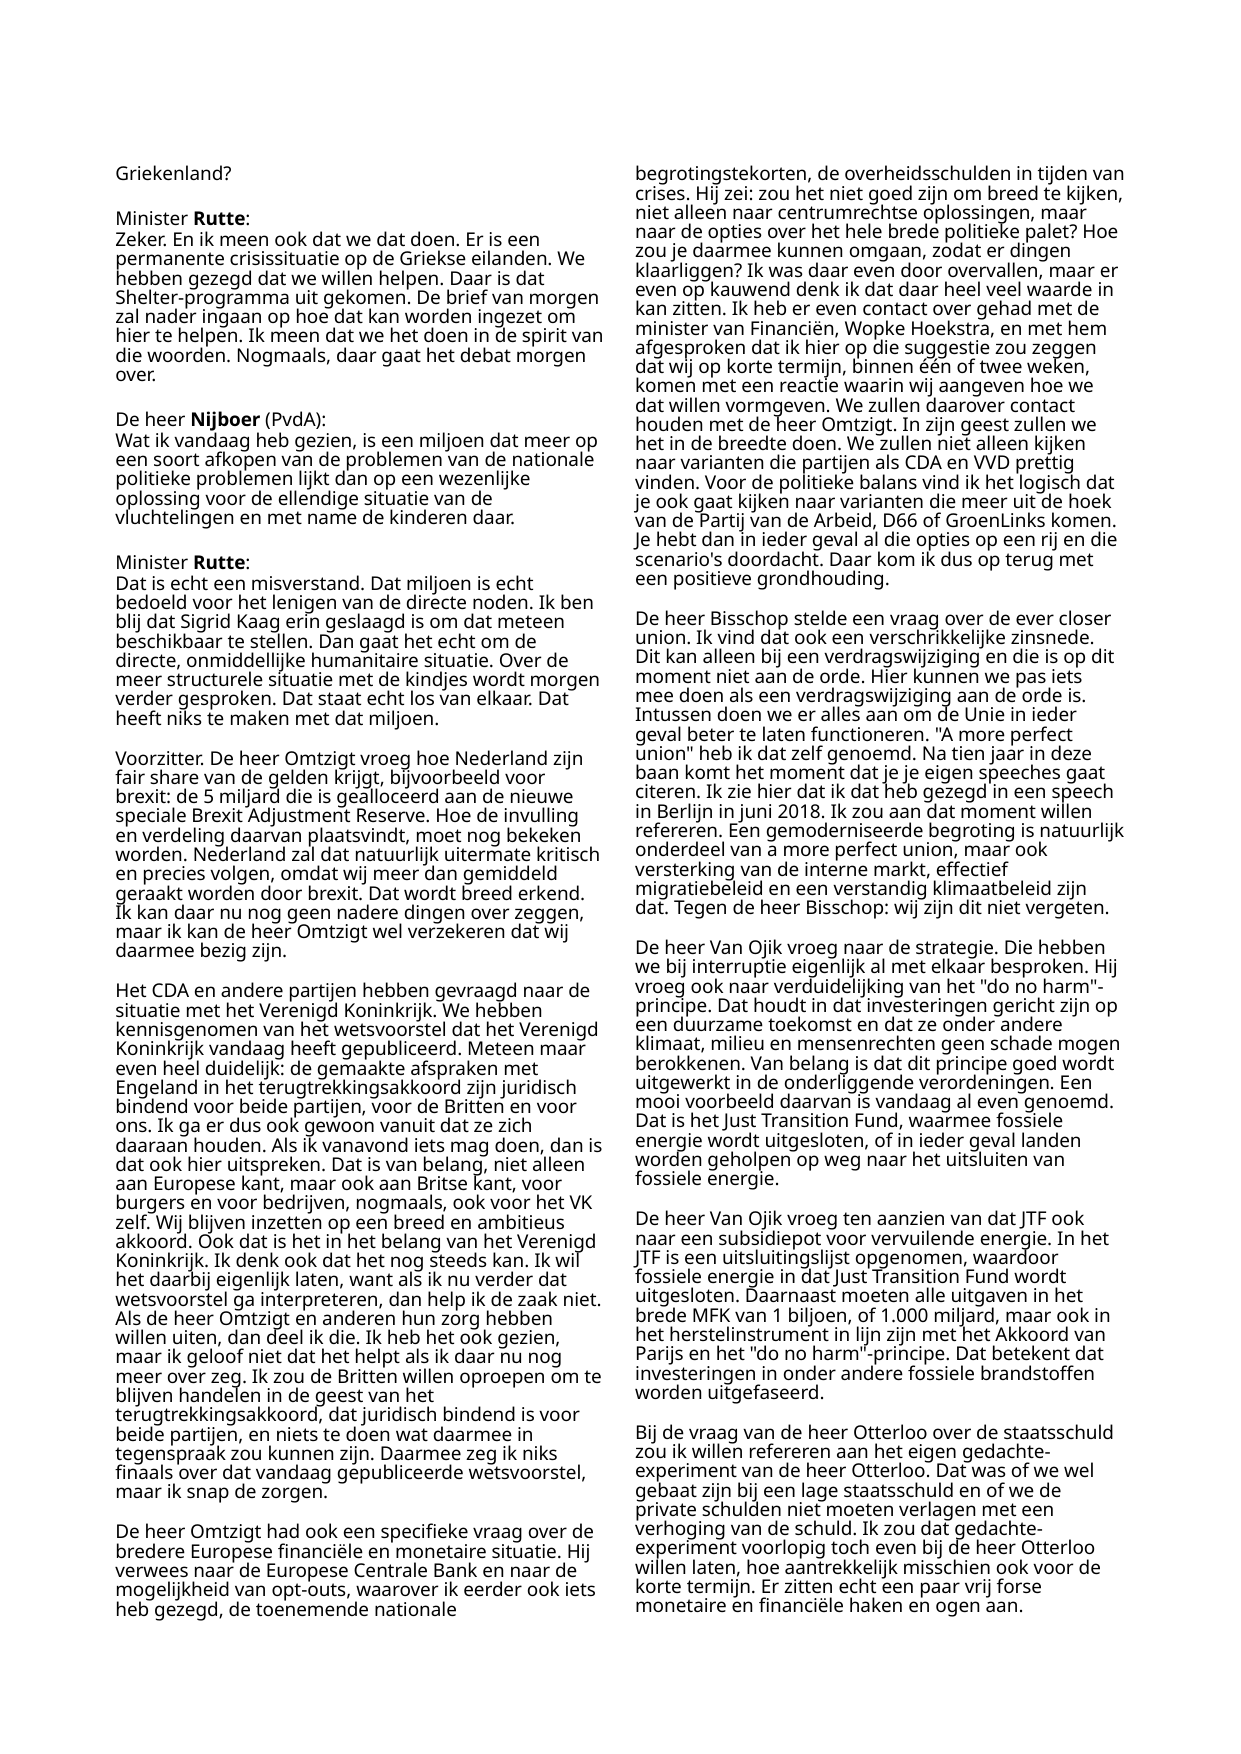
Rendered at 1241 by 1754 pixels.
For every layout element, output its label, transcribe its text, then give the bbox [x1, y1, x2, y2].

text Minister Rutte: [115, 549, 605, 575]
text Het CDA en andere partijen hebben gevraagd naar de situatie met het Verenigd Koninkrijk. We hebben kennisgenomen van het wetsvoorstel dat het Verenigd Koninkrijk vandaag heeft gepubliceerd. Meteen maar even heel duidelijk: de gemaakte afspraken met Engeland in het terugtrekkingsakkoord zijn juridisch bindend voor beide partijen, voor de Britten en voor ons. Ik ga er dus ook gewoon vanuit dat ze zich daaraan houden. Als ik vanavond iets mag doen, dan is dat ook hier uitspreken. Dat is van belang, niet alleen aan Europese kant, maar ook aan Britse kant, voor burgers en voor bedrijven, nogmaals, ook voor het VK zelf. Wij blijven inzetten op een breed en ambitieus akkoord. Ook dat is het in het belang van het Verenigd Koninkrijk. Ik denk ook dat het nog steeds kan. Ik wil het daarbij eigenlijk laten, want als ik nu verder dat wetsvoorstel ga interpreteren, dan help ik de zaak niet. Als de heer Omtzigt en anderen hun zorg hebben willen uiten, dan deel ik die. Ik heb het ook gezien, maar ik geloof niet dat het helpt als ik daar nu nog meer over zeg. Ik zou de Britten willen oproepen om te blijven handelen in de geest van het terugtrekkingsakkoord, dat juridisch bindend is voor beide partijen, en niets te doen wat daarmee in tegenspraak zou kunnen zijn. Daarmee zeg ik niks finaals over dat vandaag gepubliceerde wetsvoorstel, maar ik snap de zorgen. [115, 982, 605, 1503]
text De heer Van Ojik vroeg ten aanzien van dat JTF ook naar een subsidiepot voor vervuilende energie. In het JTF is een uitsluitingslijst opgenomen, waardoor fossiele energie in dat Just Transition Fund wordt uitgesloten. Daarnaast moeten alle uitgaven in het brede MFK van 1 biljoen, of 1.000 miljard, maar ook in het herstelinstrument in lijn zijn met het Akkoord van Parijs en het "do no harm"-principe. Dat betekent dat investeringen in onder andere fossiele brandstoffen worden uitgefaseerd. [635, 1210, 1125, 1403]
text Bij de vraag van de heer Otterloo over de staatsschuld zou ik willen refereren aan het eigen gedachte-experiment van de heer Otterloo. Dat was of we wel gebaat zijn bij een lage staatsschuld en of we de private schulden niet moeten verlagen met een verhoging van de schuld. Ik zou dat gedachte-experiment voorlopig toch even bij de heer Otterloo willen laten, hoe aantrekkelijk misschien ook voor de korte termijn. Er zitten echt een paar vrij forse monetaire en financiële haken en ogen aan. [635, 1424, 1125, 1616]
text begrotingstekorten, de overheidsschulden in tijden van crises. Hij zei: zou het niet goed zijn om breed te kijken, niet alleen naar centrumrechtse oplossingen, maar naar de opties over het hele brede politieke palet? Hoe zou je daarmee kunnen omgaan, zodat er dingen klaarliggen? Ik was daar even door overvallen, maar er even op kauwend denk ik dat daar heel veel waarde in kan zitten. Ik heb er even contact over gehad met de minister van Financiën, Wopke Hoekstra, en met hem afgesproken dat ik hier op die suggestie zou zeggen dat wij op korte termijn, binnen één of twee weken, komen met een reactie waarin wij aangeven hoe we dat willen vormgeven. We zullen daarover contact houden met de heer Omtzigt. In zijn geest zullen we het in de breedte doen. We zullen niet alleen kijken naar varianten die partijen als CDA en VVD prettig vinden. Voor de politieke balans vind ik het logisch dat je ook gaat kijken naar varianten die meer uit de hoek van de Partij van de Arbeid, D66 of GroenLinks komen. Je hebt dan in ieder geval al die opties op een rij en die scenario's doordacht. Daar kom ik dus op terug met een positieve grondhouding. [635, 165, 1125, 589]
text Zeker. En ik meen ook dat we dat doen. Er is een permanente crisissituatie op de Griekse eilanden. We hebben gezegd dat we willen helpen. Daar is dat Shelter-programma uit gekomen. De brief van morgen zal nader ingaan op hoe dat kan worden ingezet om hier te helpen. Ik meen dat we het doen in de spirit van die woorden. Nogmaals, daar gaat het debat morgen over. [115, 231, 605, 385]
text Griekenland? [115, 165, 605, 184]
text De heer Van Ojik vroeg naar de strategie. Die hebben we bij interruptie eigenlijk al met elkaar besproken. Hij vroeg ook naar verduidelijking van het "do no harm"-principe. Dat houdt in dat investeringen gericht zijn op een duurzame toekomst en dat ze onder andere klimaat, milieu en mensenrechten geen schade mogen berokkenen. Van belang is dat dit principe goed wordt uitgewerkt in de onderliggende verordeningen. Een mooi voorbeeld daarvan is vandaag al even genoemd. Dat is het Just Transition Fund, waarmee fossiele energie wordt uitgesloten, of in ieder geval landen worden geholpen op weg naar het uitsluiten van fossiele energie. [635, 939, 1125, 1189]
text De heer Omtzigt had ook een specifieke vraag over de bredere Europese financiële en monetaire situatie. Hij verwees naar de Europese Centrale Bank en naar de mogelijkheid van opt-outs, waarover ik eerder ook iets heb gezegd, de toenemende nationale [115, 1523, 605, 1620]
text Dat is echt een misverstand. Dat miljoen is echt bedoeld voor het lenigen van de directe noden. Ik ben blij dat Sigrid Kaag erin geslaagd is om dat meteen beschikbaar te stellen. Dan gaat het echt om de directe, onmiddellijke humanitaire situatie. Over de meer structurele situatie met de kindjes wordt morgen verder gesproken. Dat staat echt los van elkaar. Dat heeft niks te maken met dat miljoen. [115, 575, 605, 729]
text De heer Nijboer (PvdA): [115, 406, 605, 432]
text Wat ik vandaag heb gezien, is een miljoen dat meer op een soort afkopen van de problemen van de nationale politieke problemen lijkt dan op een wezenlijke oplossing voor de ellendige situatie van de vluchtelingen en met name de kinderen daar. [115, 432, 605, 528]
text Minister Rutte: [115, 205, 605, 231]
text De heer Bisschop stelde een vraag over de ever closer union. Ik vind dat ook een verschrikkelijke zinsnede. Dit kan alleen bij een verdragswijziging en die is op dit moment niet aan de orde. Hier kunnen we pas iets mee doen als een verdragswijziging aan de orde is. Intussen doen we er alles aan om de Unie in ieder geval beter te laten functioneren. "A more perfect union" heb ik dat zelf genoemd. Na tien jaar in deze baan komt het moment dat je je eigen speeches gaat citeren. Ik zie hier dat ik dat heb gezegd in een speech in Berlijn in juni 2018. Ik zou aan dat moment willen refereren. Een gemoderniseerde begroting is natuurlijk onderdeel van a more perfect union, maar ook versterking van de interne markt, effectief migratiebeleid en een verstandig klimaatbeleid zijn dat. Tegen de heer Bisschop: wij zijn dit niet vergeten. [635, 610, 1125, 918]
text Voorzitter. De heer Omtzigt vroeg hoe Nederland zijn fair share van de gelden krijgt, bijvoorbeeld voor brexit: de 5 miljard die is gealloceerd aan de nieuwe speciale Brexit Adjustment Reserve. Hoe de invulling en verdeling daarvan plaatsvindt, moet nog bekeken worden. Nederland zal dat natuurlijk uitermate kritisch en precies volgen, omdat wij meer dan gemiddeld geraakt worden door brexit. Dat wordt breed erkend. Ik kan daar nu nog geen nadere dingen over zeggen, maar ik kan de heer Omtzigt wel verzekeren dat wij daarmee bezig zijn. [115, 750, 605, 962]
